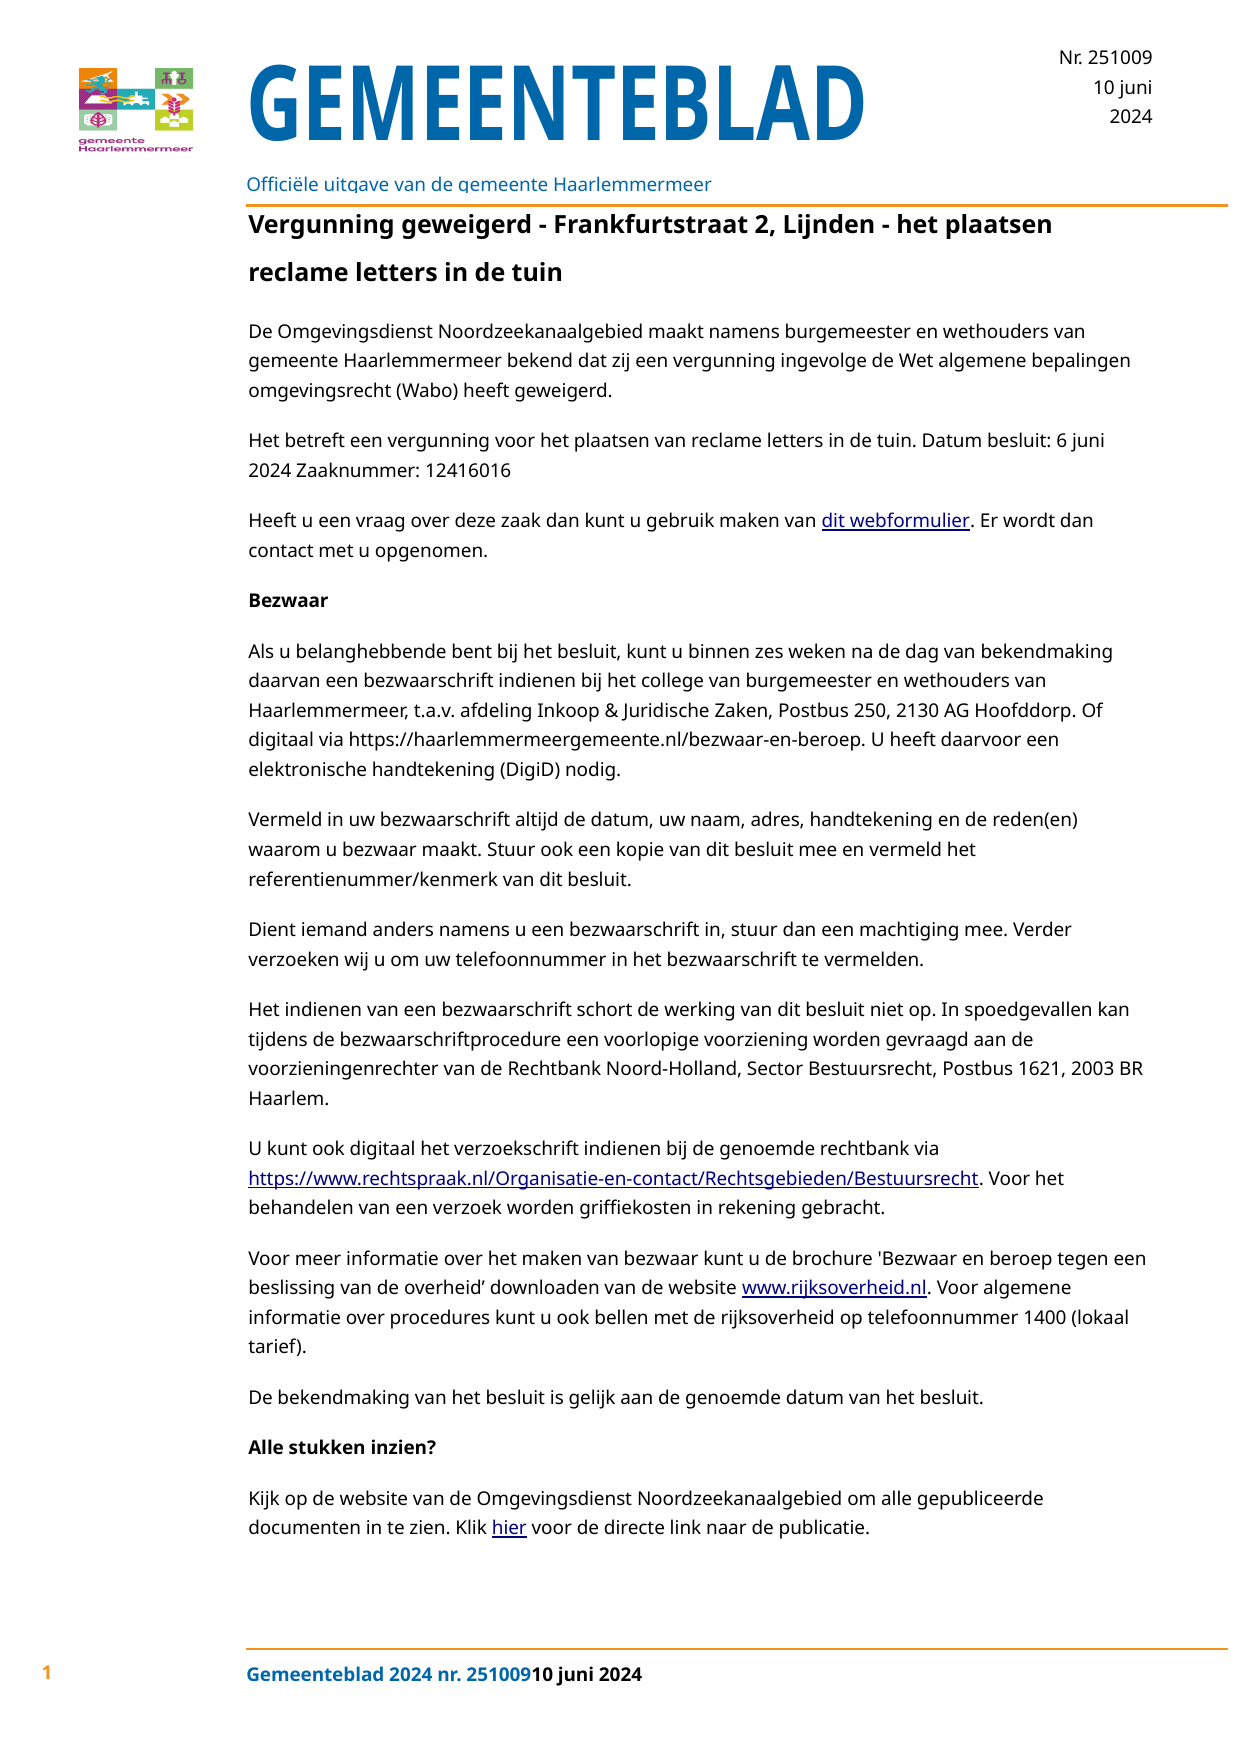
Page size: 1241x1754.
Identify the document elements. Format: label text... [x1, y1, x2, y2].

text Dient iemand anders namens u een bezwaarschrift in, stuur dan een machtiging mee. Verder verzoeken wij u om uw telefoonnummer in het bezwaarschrift te vermelden. [248, 916, 1152, 972]
text Heeft u een vraag over deze zaak dan kunt u gebruik maken van dit webformulier. Er wordt dan contact met u opgenomen. [248, 507, 1152, 563]
text Voor meer informatie over het maken van bezwaar kunt u de brochure 'Bezwaar en beroep tegen een beslissing van de overheid’ downloaden van de website www.rijksoverheid.nl. Voor algemene informatie over procedures kunt u ook bellen met de rijksoverheid op telefoonnummer 1400 (lokaal tarief). [248, 1245, 1152, 1359]
text Alle stukken inzien? [248, 1434, 1152, 1460]
text Het indienen van een bezwaarschrift schort de werking van dit besluit niet op. In spoedgevallen kan tijdens de bezwaarschriftprocedure een voorlopige voorziening worden gevraagd aan de voorzieningenrechter van de Rechtbank Noord-Holland, Sector Bestuursrecht, Postbus 1621, 2003 BR Haarlem. [248, 996, 1152, 1111]
text Als u belanghebbende bent bij het besluit, kunt u binnen zes weken na de dag van bekendmaking daarvan een bezwaarschrift indienen bij het college van burgemeester en wethouders van Haarlemmermeer, t.a.v. afdeling Inkoop & Juridische Zaken, Postbus 250, 2130 AG Hoofddorp. Of digitaal via https://haarlemmermeergemeente.nl/bezwaar-en-beroep. U heeft daarvoor een elektronische handtekening (DigiD) nodig. [248, 638, 1152, 782]
text Vergunning geweigerd - Frankfurtstraat 2, Lijnden - het plaatsen reclame letters in de tuin [248, 207, 1152, 288]
text Vermeld in uw bezwaarschrift altijd de datum, uw naam, adres, handtekening en de reden(en) waarom u bezwaar maakt. Stuur ook een kopie van dit besluit mee en vermeld het referentienummer/kenmerk van dit besluit. [248, 807, 1152, 892]
text Kijk op de website van de Omgevingsdienst Noordzeekanaalgebied om alle gepubliceerde documenten in te zien. Klik hier voor de directe link naar de publicatie. [248, 1485, 1152, 1540]
picture [41, 47, 231, 172]
text Het betreft een vergunning voor het plaatsen van reclame letters in de tuin. Datum besluit: 6 juni 2024 Zaaknummer: 12416016 [248, 427, 1152, 483]
text De bekendmaking van het besluit is gelijk aan de genoemde datum van het besluit. [248, 1384, 1152, 1410]
text Bezwaar [248, 587, 1152, 613]
text U kunt ook digitaal het verzoekschrift indienen bij de genoemde rechtbank via https://www.rechtspraak.nl/Organisatie-en-contact/Rechtsgebieden/Bestuursrecht. Voor het behandelen van een verzoek worden griffiekosten in rekening gebracht. [248, 1135, 1152, 1220]
text De Omgevingsdienst Noordzeekanaalgebied maakt namens burgemeester en wethouders van gemeente Haarlemmermeer bekend dat zij een vergunning ingevolge de Wet algemene bepalingen omgevingsrecht (Wabo) heeft geweigerd. [248, 318, 1152, 403]
